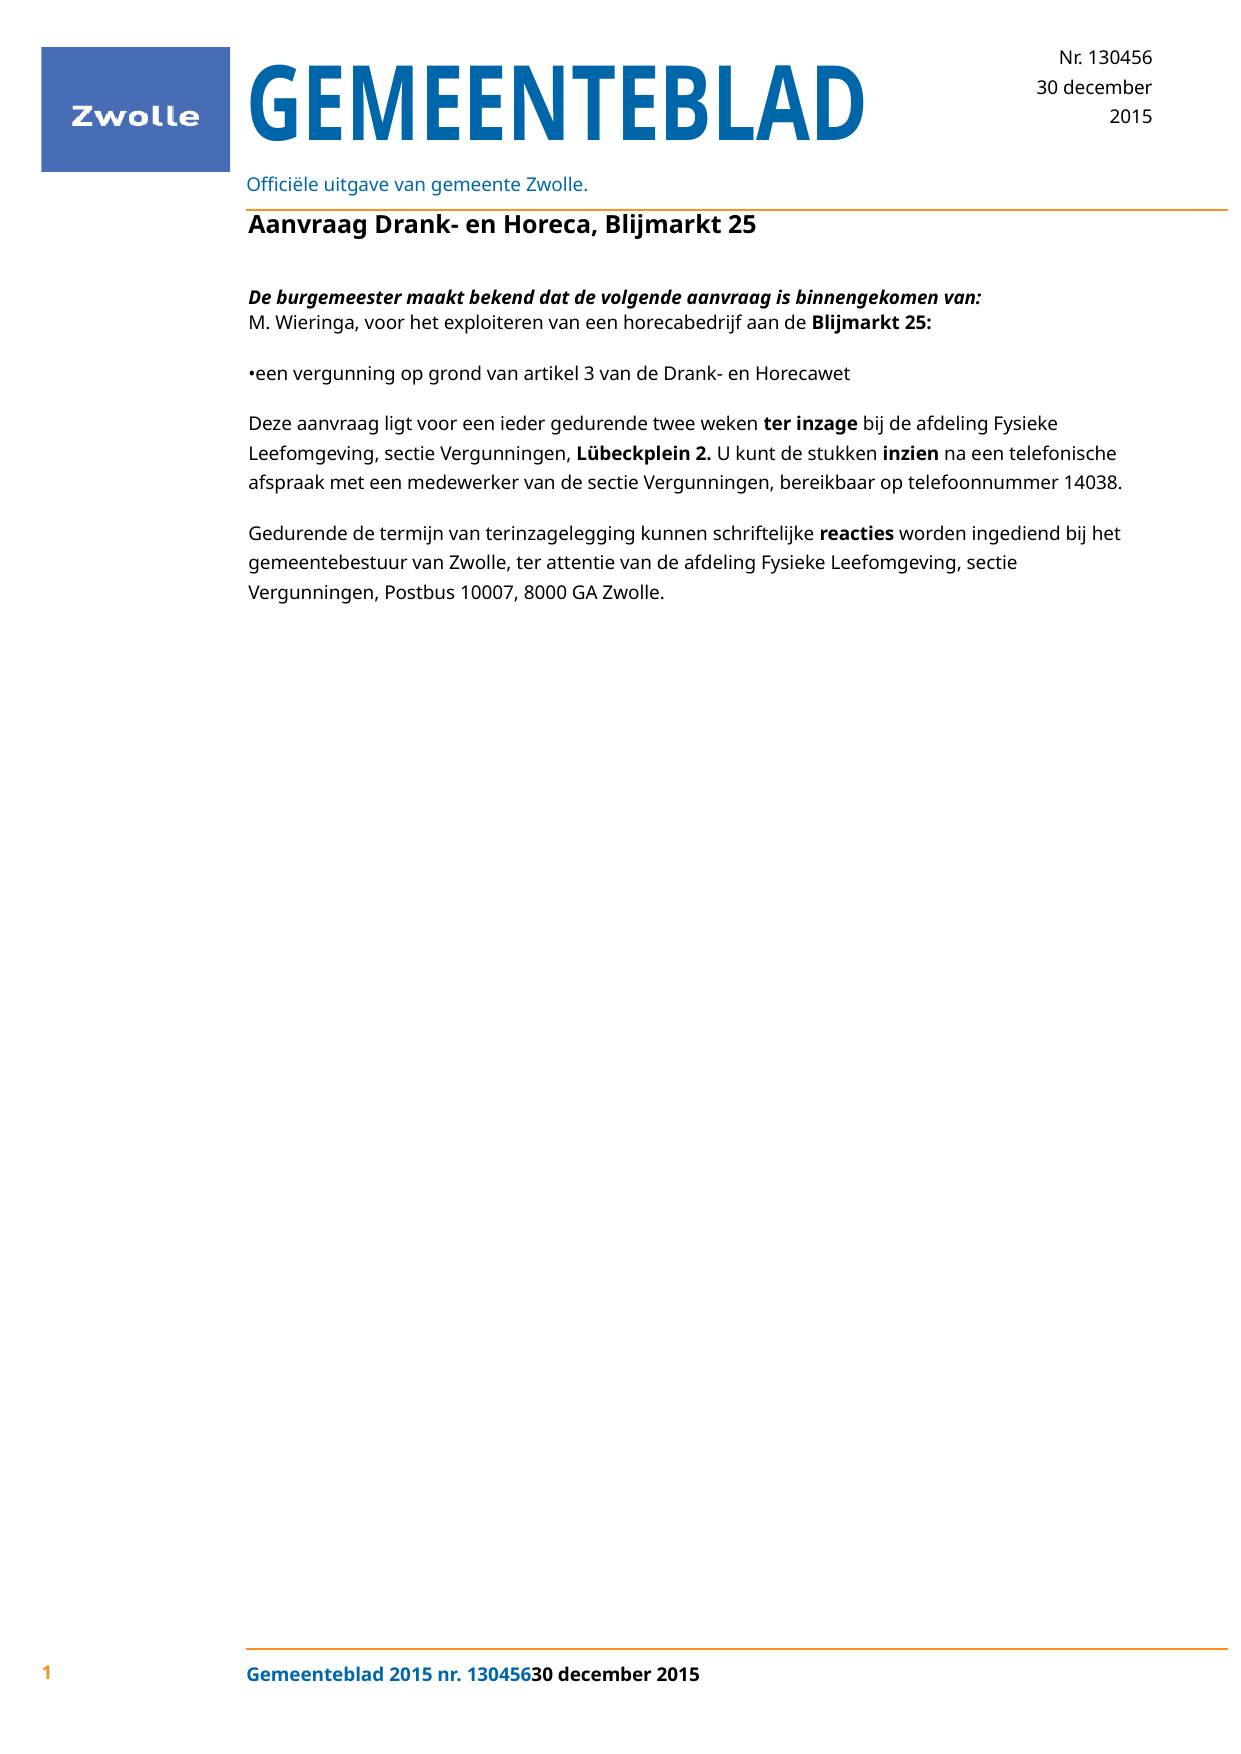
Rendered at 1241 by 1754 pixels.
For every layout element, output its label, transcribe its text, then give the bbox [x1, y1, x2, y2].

text Deze aanvraag ligt voor een ieder gedurende twee weken ter inzage bij de afdeling Fysieke Leefomgeving, sectie Vergunningen, Lübeckplein 2. U kunt de stukken inzien na een telefonische afspraak met een medewerker van de sectie Vergunningen, bereikbaar op telefoonnummer 14038. [248, 410, 1152, 495]
text Gedurende de termijn van terinzagelegging kunnen schriftelijke reacties worden ingediend bij het gemeentebestuur van Zwolle, ter attentie van de afdeling Fysieke Leefomgeving, sectie Vergunningen, Postbus 10007, 8000 GA Zwolle. [248, 520, 1152, 605]
text De burgemeester maakt bekend dat de volgende aanvraag is binnengekomen van: [248, 284, 1152, 309]
text Aanvraag Drank- en Horeca, Blijmarkt 25 [248, 211, 1152, 241]
picture [41, 47, 231, 172]
text •een vergunning op grond van artikel 3 van de Drank- en Horecawet [248, 360, 1152, 386]
text M. Wieringa, voor het exploiteren van een horecabedrijf aan de Blijmarkt 25: [248, 309, 1152, 335]
